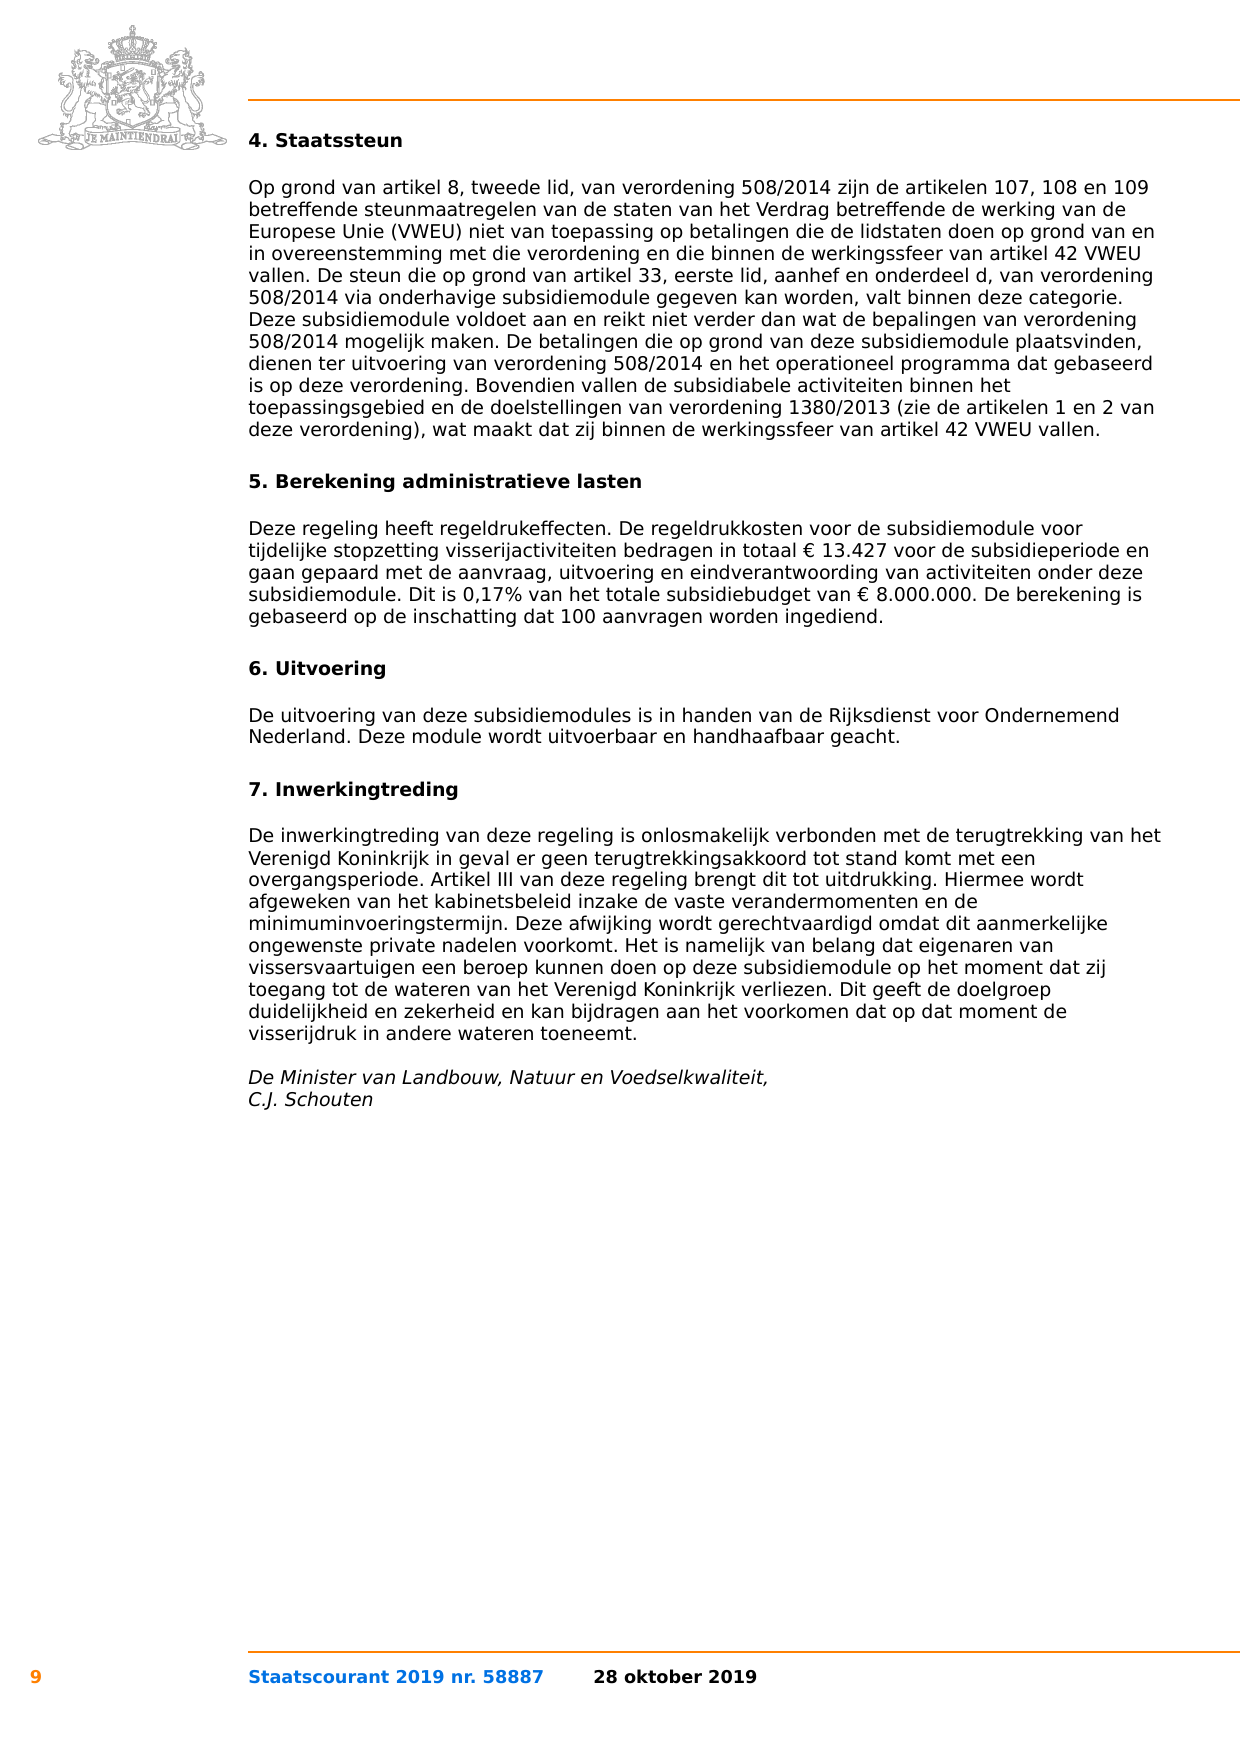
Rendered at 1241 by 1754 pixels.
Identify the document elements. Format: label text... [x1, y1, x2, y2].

subtitle 4. Staatssteun [248, 130, 1163, 152]
text De inwerkingtreding van deze regeling is onlosmakelijk verbonden met de terugtrekking van het Verenigd Koninkrijk in geval er geen terugtrekkingsakkoord tot stand komt met een overgangsperiode. Artikel III van deze regeling brengt dit tot uitdrukking. Hiermee wordt afgeweken van het kabinetsbeleid inzake de vaste verandermomenten en de minimuminvoeringstermijn. Deze afwijking wordt gerechtvaardigd omdat dit aanmerkelijke ongewenste private nadelen voorkomt. Het is namelijk van belang dat eigenaren van vissersvaartuigen een beroep kunnen doen op deze subsidiemodule op het moment dat zij toegang tot de wateren van het Verenigd Koninkrijk verliezen. Dit geeft de doelgroep duidelijkheid en zekerheid en kan bijdragen aan het voorkomen dat op dat moment de visserijdruk in andere wateren toeneemt. [248, 825, 1163, 1045]
subtitle 7. Inwerkingtreding [248, 778, 1163, 800]
subtitle 6. Uitvoering [248, 657, 1163, 679]
text De Minister van Landbouw, Natuur en Voedselkwaliteit, C.J. Schouten [248, 1067, 1163, 1111]
text De uitvoering van deze subsidiemodules is in handen van de Rijksdienst voor Ondernemend Nederland. Deze module wordt uitvoerbaar en handhaafbaar geacht. [248, 704, 1163, 748]
text Deze regeling heeft regeldrukeffecten. De regeldrukkosten voor de subsidiemodule voor tijdelijke stopzetting visserijactiviteiten bedragen in totaal € 13.427 voor de subsidieperiode en gaan gepaard met de aanvraag, uitvoering en eindverantwoording van activiteiten onder deze subsidiemodule. Dit is 0,17% van het totale subsidiebudget van € 8.000.000. De berekening is gebaseerd op de inschatting dat 100 aanvragen worden ingediend. [248, 518, 1163, 627]
text Op grond van artikel 8, tweede lid, van verordening 508/2014 zijn de artikelen 107, 108 en 109 betreffende steunmaatregelen van de staten van het Verdrag betreffende de werking van de Europese Unie (VWEU) niet van toepassing op betalingen die de lidstaten doen op grond van en in overeenstemming met die verordening en die binnen de werkingssfeer van artikel 42 VWEU vallen. De steun die op grond van artikel 33, eerste lid, aanhef en onderdeel d, van verordening 508/2014 via onderhavige subsidiemodule gegeven kan worden, valt binnen deze categorie. Deze subsidiemodule voldoet aan en reikt niet verder dan wat de bepalingen van verordening 508/2014 mogelijk maken. De betalingen die op grond van deze subsidiemodule plaatsvinden, dienen ter uitvoering van verordening 508/2014 en het operationeel programma dat gebaseerd is op deze verordening. Bovendien vallen de subsidiabele activiteiten binnen het toepassingsgebied en de doelstellingen van verordening 1380/2013 (zie de artikelen 1 en 2 van deze verordening), wat maakt dat zij binnen de werkingssfeer van artikel 42 VWEU vallen. [248, 177, 1163, 441]
subtitle 5. Berekening administratieve lasten [248, 471, 1163, 493]
picture [38, 25, 227, 150]
